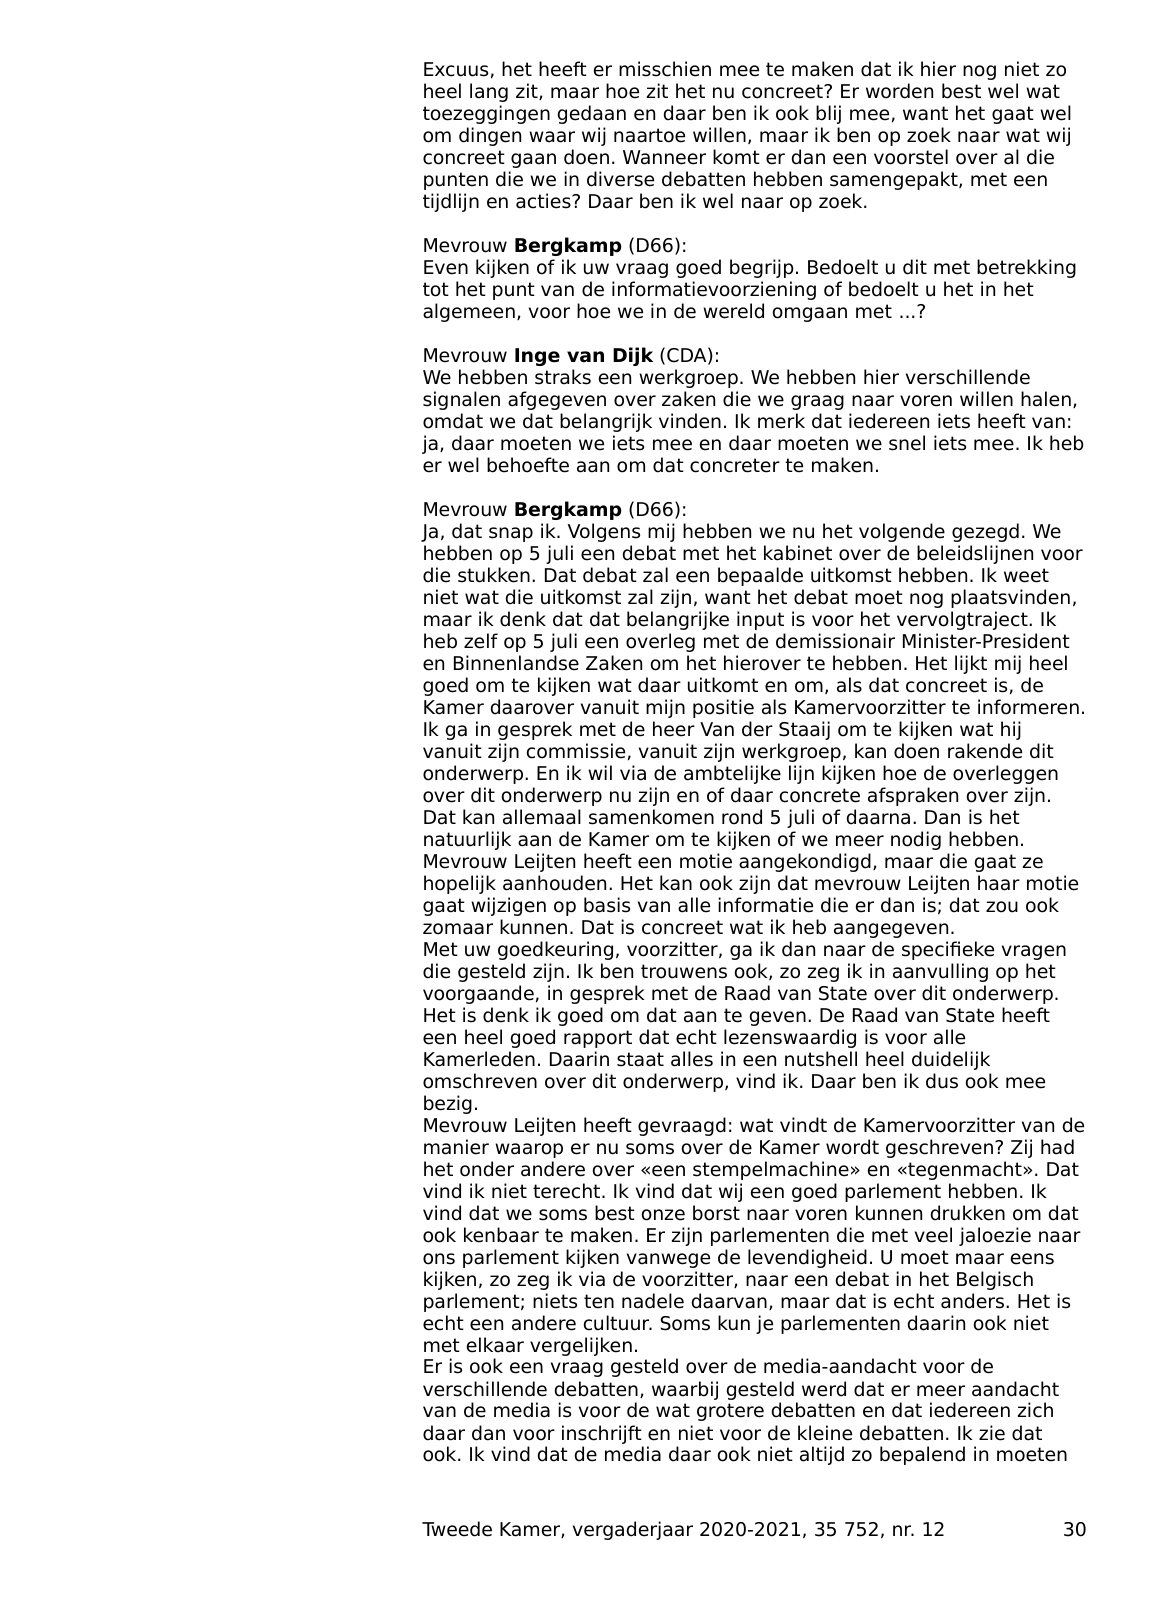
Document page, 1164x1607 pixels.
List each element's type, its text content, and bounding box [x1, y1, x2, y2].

text We hebben straks een werkgroep. We hebben hier verschillende signalen afgegeven over zaken die we graag naar voren willen halen, omdat we dat belangrijk vinden. Ik merk dat iedereen iets heeft van: ja, daar moeten we iets mee en daar moeten we snel iets mee. Ik heb er wel behoefte aan om dat concreter te maken. [422, 367, 1087, 477]
text Mevrouw Leijten heeft gevraagd: wat vindt de Kamervoorzitter van de manier waarop er nu soms over de Kamer wordt geschreven? Zij had het onder andere over «een stempelmachine» en «tegenmacht». Dat vind ik niet terecht. Ik vind dat wij een goed parlement hebben. Ik vind dat we soms best onze borst naar voren kunnen drukken om dat ook kenbaar te maken. Er zijn parlementen die met veel jaloezie naar ons parlement kijken vanwege de levendigheid. U moet maar eens kijken, zo zeg ik via de voorzitter, naar een debat in het Belgisch parlement; niets ten nadele daarvan, maar dat is echt anders. Het is echt een andere cultuur. Soms kun je parlementen daarin ook niet met elkaar vergelijken. [422, 1115, 1087, 1356]
text Even kijken of ik uw vraag goed begrijp. Bedoelt u dit met betrekking tot het punt van de informatievoorziening of bedoelt u het in het algemeen, voor hoe we in de wereld omgaan met ...? [422, 257, 1087, 323]
text Met uw goedkeuring, voorzitter, ga ik dan naar de specifieke vragen die gesteld zijn. Ik ben trouwens ook, zo zeg ik in aanvulling op het voorgaande, in gesprek met de Raad van State over dit onderwerp. Het is denk ik goed om dat aan te geven. De Raad van State heeft een heel goed rapport dat echt lezenswaardig is voor alle Kamerleden. Daarin staat alles in een nutshell heel duidelijk omschreven over dit onderwerp, vind ik. Daar ben ik dus ook mee bezig. [422, 939, 1087, 1115]
text Mevrouw Bergkamp (D66): [422, 499, 1087, 521]
text Mevrouw Inge van Dijk (CDA): [422, 345, 1087, 367]
text Mevrouw Bergkamp (D66): [422, 235, 1087, 257]
text Excuus, het heeft er misschien mee te maken dat ik hier nog niet zo heel lang zit, maar hoe zit het nu concreet? Er worden best wel wat toezeggingen gedaan en daar ben ik ook blij mee, want het gaat wel om dingen waar wij naartoe willen, maar ik ben op zoek naar wat wij concreet gaan doen. Wanneer komt er dan een voorstel over al die punten die we in diverse debatten hebben samengepakt, met een tijdlijn en acties? Daar ben ik wel naar op zoek. [422, 59, 1087, 213]
text Ja, dat snap ik. Volgens mij hebben we nu het volgende gezegd. We hebben op 5 juli een debat met het kabinet over de beleidslijnen voor die stukken. Dat debat zal een bepaalde uitkomst hebben. Ik weet niet wat die uitkomst zal zijn, want het debat moet nog plaatsvinden, maar ik denk dat dat belangrijke input is voor het vervolgtraject. Ik heb zelf op 5 juli een overleg met de demissionair Minister-President en Binnenlandse Zaken om het hierover te hebben. Het lijkt mij heel goed om te kijken wat daar uitkomt en om, als dat concreet is, de Kamer daarover vanuit mijn positie als Kamervoorzitter te informeren. Ik ga in gesprek met de heer Van der Staaij om te kijken wat hij vanuit zijn commissie, vanuit zijn werkgroep, kan doen rakende dit onderwerp. En ik wil via de ambtelijke lijn kijken hoe de overleggen over dit onderwerp nu zijn en of daar concrete afspraken over zijn. Dat kan allemaal samenkomen rond 5 juli of daarna. Dan is het natuurlijk aan de Kamer om te kijken of we meer nodig hebben. Mevrouw Leijten heeft een motie aangekondigd, maar die gaat ze hopelijk aanhouden. Het kan ook zijn dat mevrouw Leijten haar motie gaat wijzigen op basis van alle informatie die er dan is; dat zou ook zomaar kunnen. Dat is concreet wat ik heb aangegeven. [422, 521, 1087, 939]
text Er is ook een vraag gesteld over de media-aandacht voor de verschillende debatten, waarbij gesteld werd dat er meer aandacht van de media is voor de wat grotere debatten en dat iedereen zich daar dan voor inschrijft en niet voor de kleine debatten. Ik zie dat ook. Ik vind dat de media daar ook niet altijd zo bepalend in moeten [422, 1356, 1087, 1466]
